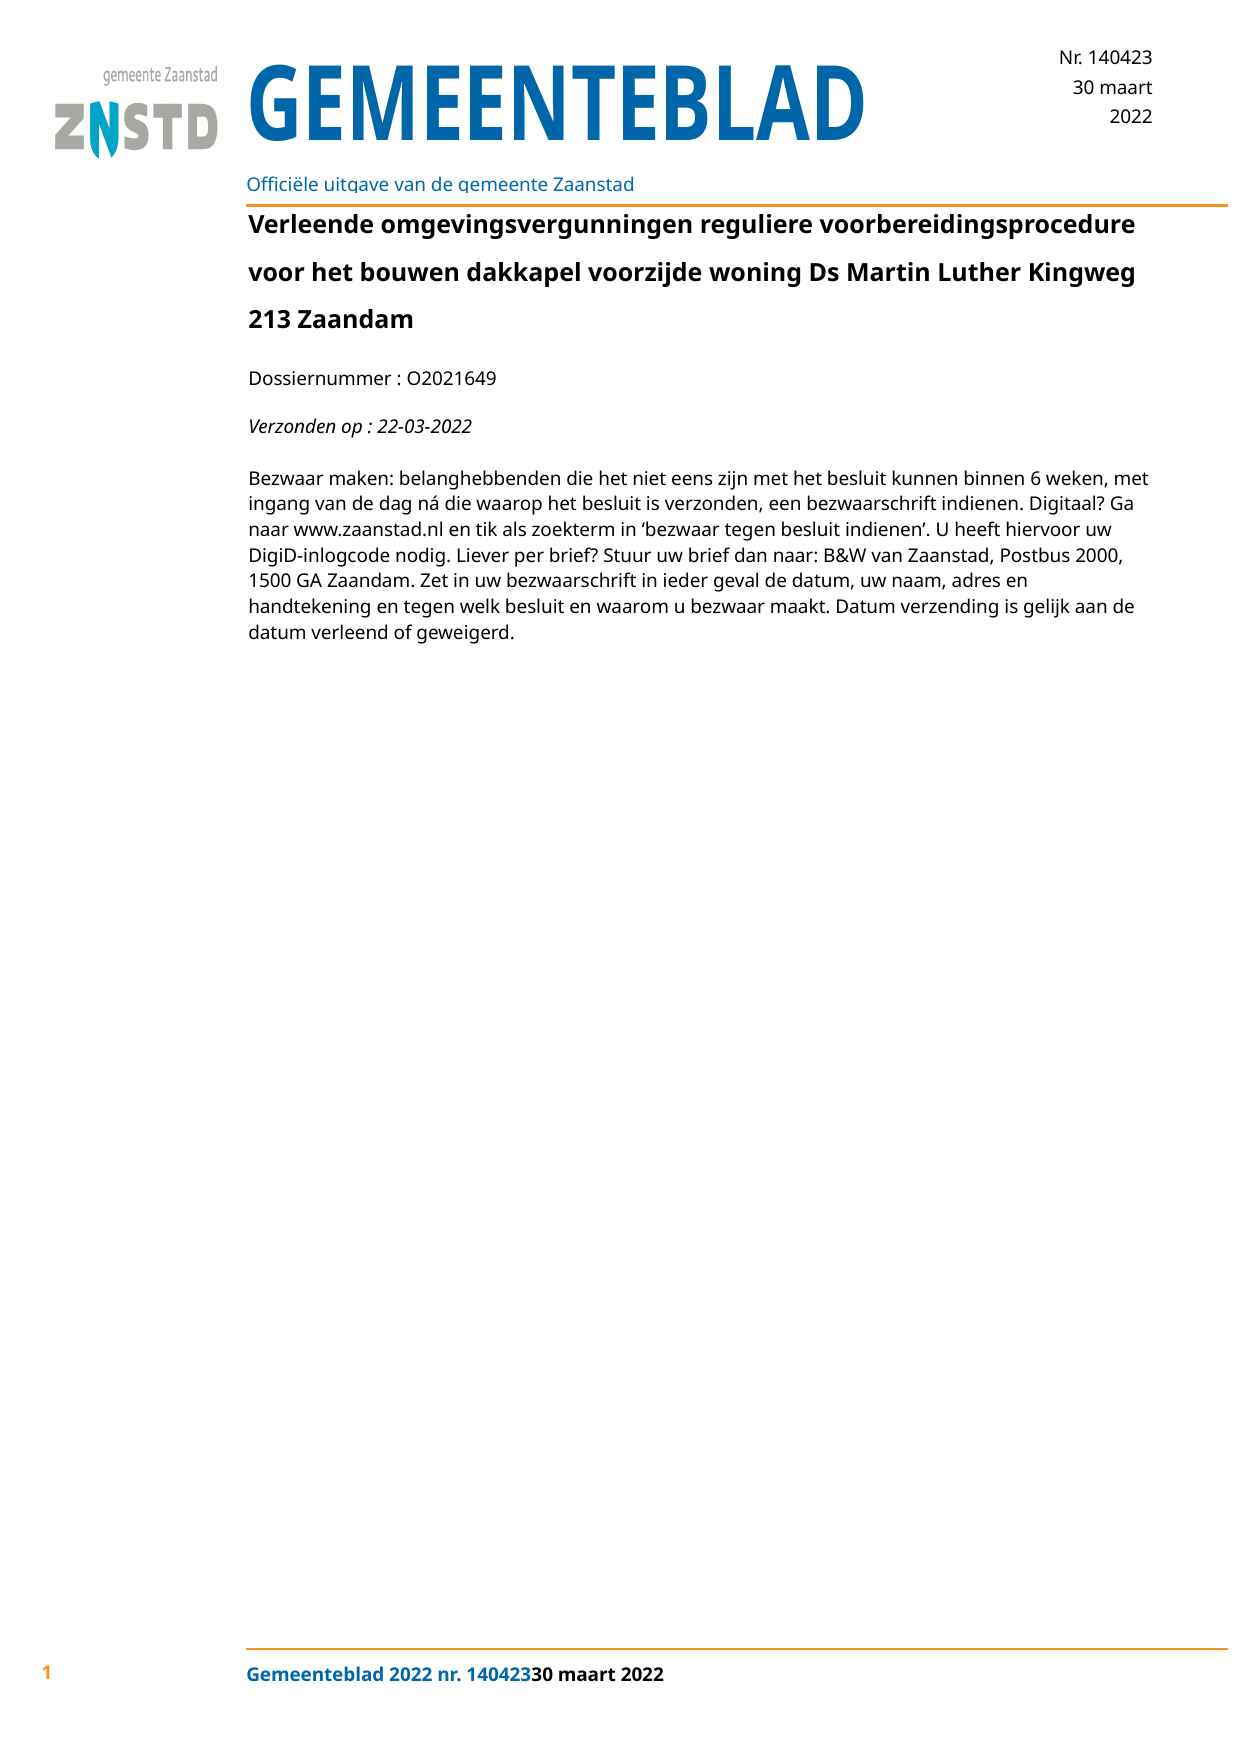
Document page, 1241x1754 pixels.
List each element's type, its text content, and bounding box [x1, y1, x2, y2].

text Bezwaar maken: belanghebbenden die het niet eens zijn met het besluit kunnen binnen 6 weken, met ingang van de dag ná die waarop het besluit is verzonden, een bezwaarschrift indienen. Digitaal? Ga naar www.zaanstad.nl en tik als zoekterm in ‘bezwaar tegen besluit indienen’. U heeft hiervoor uw DigiD-inlogcode nodig. Liever per brief? Stuur uw brief dan naar: B&W van Zaanstad, Postbus 2000, 1500 GA Zaandam. Zet in uw bezwaarschrift in ieder geval de datum, uw naam, adres en handtekening en tegen welk besluit en waarom u bezwaar maakt. Datum verzending is gelijk aan de datum verleend of geweigerd. [248, 465, 1152, 645]
picture [41, 47, 231, 172]
text Verleende omgevingsvergunningen reguliere voorbereidingsprocedure voor het bouwen dakkapel voorzijde woning Ds Martin Luther Kingweg 213 Zaandam [248, 207, 1152, 336]
text Verzonden op : 22-03-2022 [248, 413, 1152, 439]
text Dossiernummer : O2021649 [248, 366, 1152, 391]
